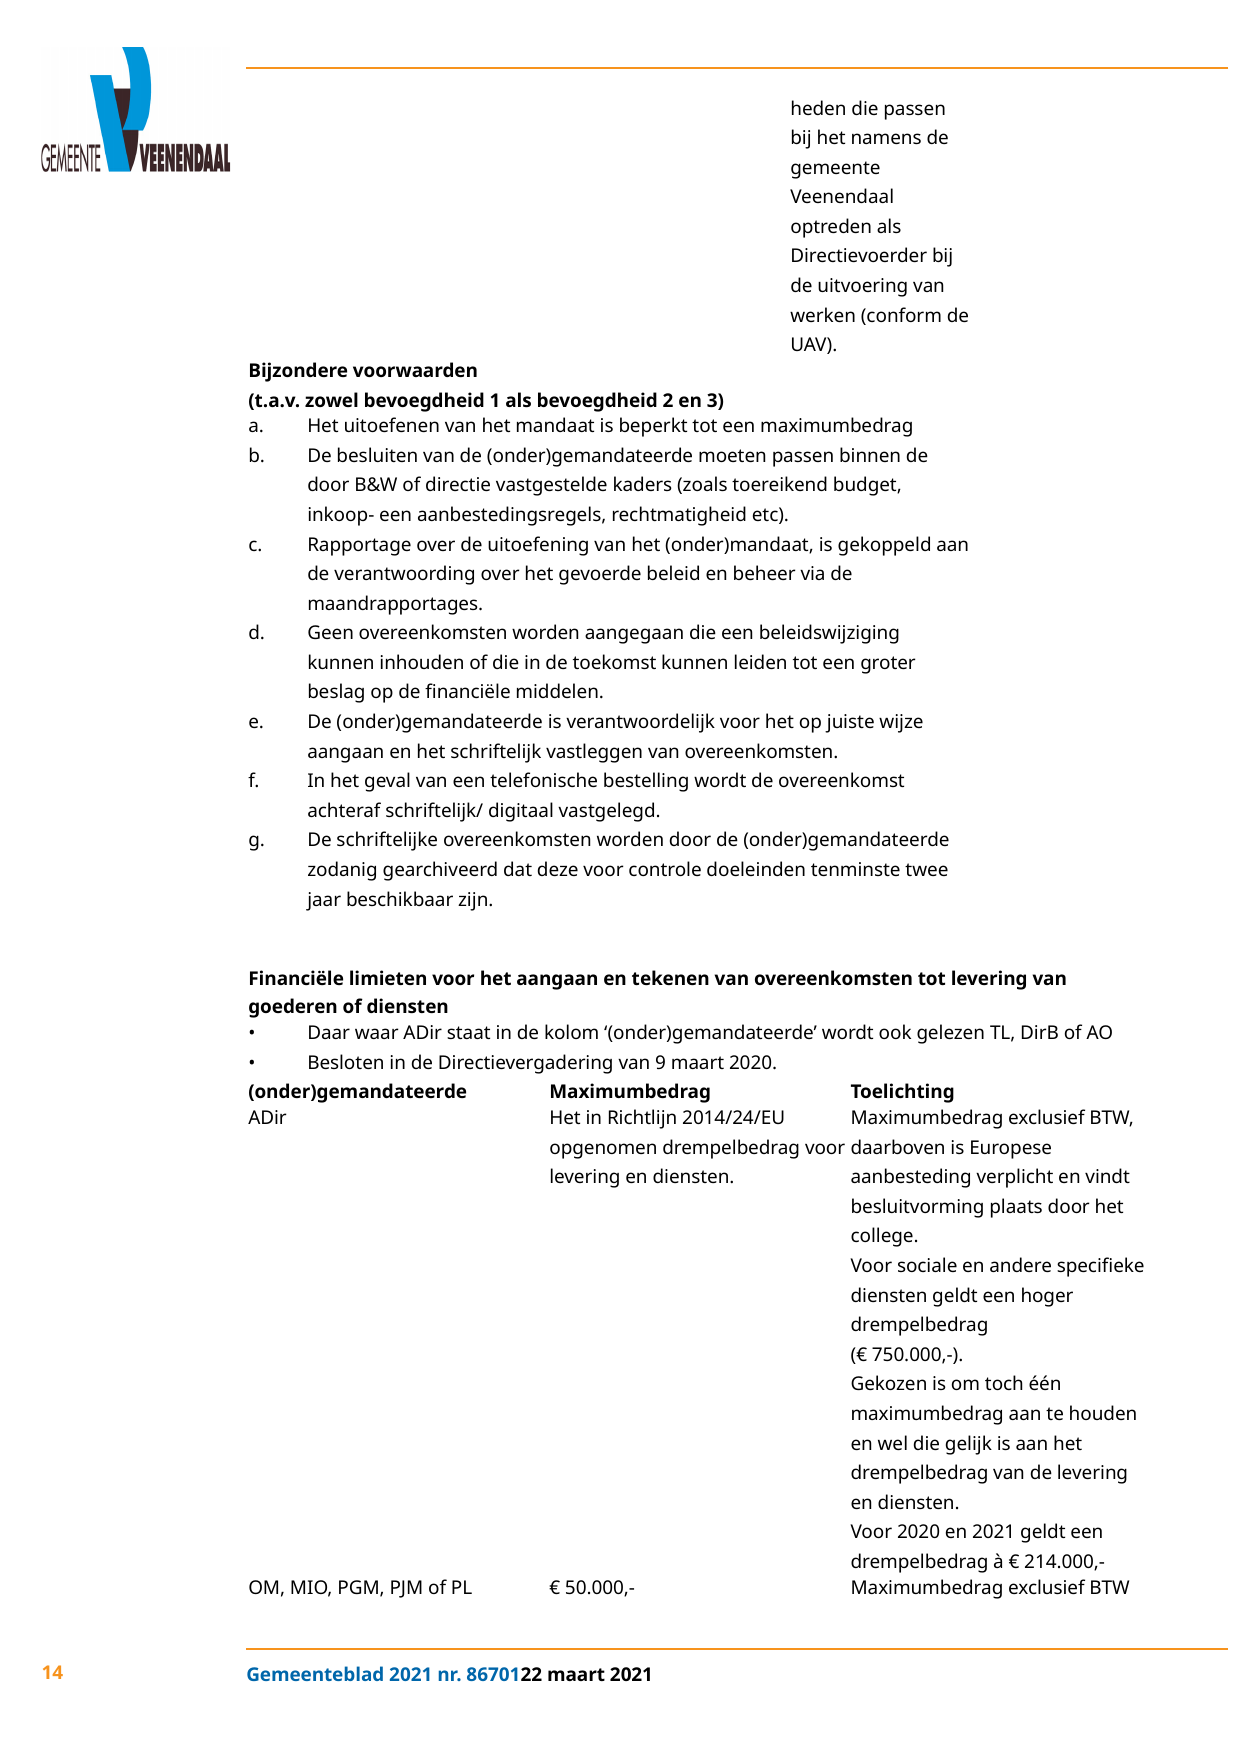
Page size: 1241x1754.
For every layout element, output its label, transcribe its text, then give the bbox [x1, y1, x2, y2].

table_header Toelichting [850, 1079, 1152, 1104]
table_cell OM, MIO, PGM, PJM of PL [248, 1574, 549, 1599]
table_cell [971, 357, 1152, 412]
table_header Maximumbedrag [549, 1079, 850, 1104]
table_cell heden die passen bij het namens de gemeente Veenendaal optreden als Directievoerder bij de uitvoering van werken (conform de UAV). [790, 95, 971, 357]
table_cell [429, 95, 609, 357]
table_header (onder)gemandateerde [248, 1079, 549, 1104]
table_cell Het in Richtlijn 2014/24/EU opgenomen drempelbedrag voor levering en diensten. [549, 1104, 850, 1574]
text Financiële limieten voor het aangaan en tekenen van overeenkomsten tot levering van goederen of diensten [248, 965, 1152, 1019]
picture [123, 47, 231, 172]
table_cell ADir [248, 1104, 549, 1574]
table_cell Bijzondere voorwaarden (t.a.v. zowel bevoegdheid 1 als bevoegdheid 2 en 3) [248, 357, 971, 412]
table_cell [971, 413, 1152, 912]
table_cell € 50.000,- [549, 1574, 850, 1599]
list Daar waar ADir staat in de kolom ‘(onder)gemandateerde’ wordt ook gelezen TL, DirB of AO [248, 1019, 1152, 1045]
table_cell Maximumbedrag exclusief BTW, daarboven is Europese aanbesteding verplicht en vindt besluitvorming plaats door het college. Voor sociale en andere specifieke diensten geldt een hoger drempelbedrag (€ 750.000,-). Gekozen is om toch één maximumbedrag aan te houden en wel die gelijk is aan het drempelbedrag van de levering en diensten. Voor 2020 en 2021 geldt een drempelbedrag à € 214.000,- [850, 1104, 1152, 1574]
picture [41, 47, 130, 172]
list Besloten in de Directievergadering van 9 maart 2020. [248, 1049, 1152, 1075]
table_cell Maximumbedrag exclusief BTW [850, 1574, 1152, 1599]
table_cell [971, 95, 1152, 357]
table_cell [248, 95, 429, 357]
table_cell [609, 95, 790, 357]
table_cell Het uitoefenen van het mandaat is beperkt tot een maximumbedrag De besluiten van de (onder)gemandateerde moeten passen binnen de door B&W of directie vastgestelde kaders (zoals toereikend budget, inkoop- een aanbestedingsregels, rechtmatigheid etc). Rapportage over de uitoefening van het (onder)mandaat, is gekoppeld aan de verantwoording over het gevoerde beleid en beheer via de maandrapportages. Geen overeenkomsten worden aangegaan die een beleidswijziging kunnen inhouden of die in de toekomst kunnen leiden tot een groter beslag op de financiële middelen. De (onder)gemandateerde is verantwoordelijk voor het op juiste wijze aangaan en het schriftelijk vastleggen van overeenkomsten. In het geval van een telefonische bestelling wordt de overeenkomst achteraf schriftelijk/ digitaal vastgelegd. De schriftelijke overeenkomsten worden door de (onder)gemandateerde zodanig gearchiveerd dat deze voor controle doeleinden tenminste twee jaar beschikbaar zijn. [248, 413, 971, 912]
